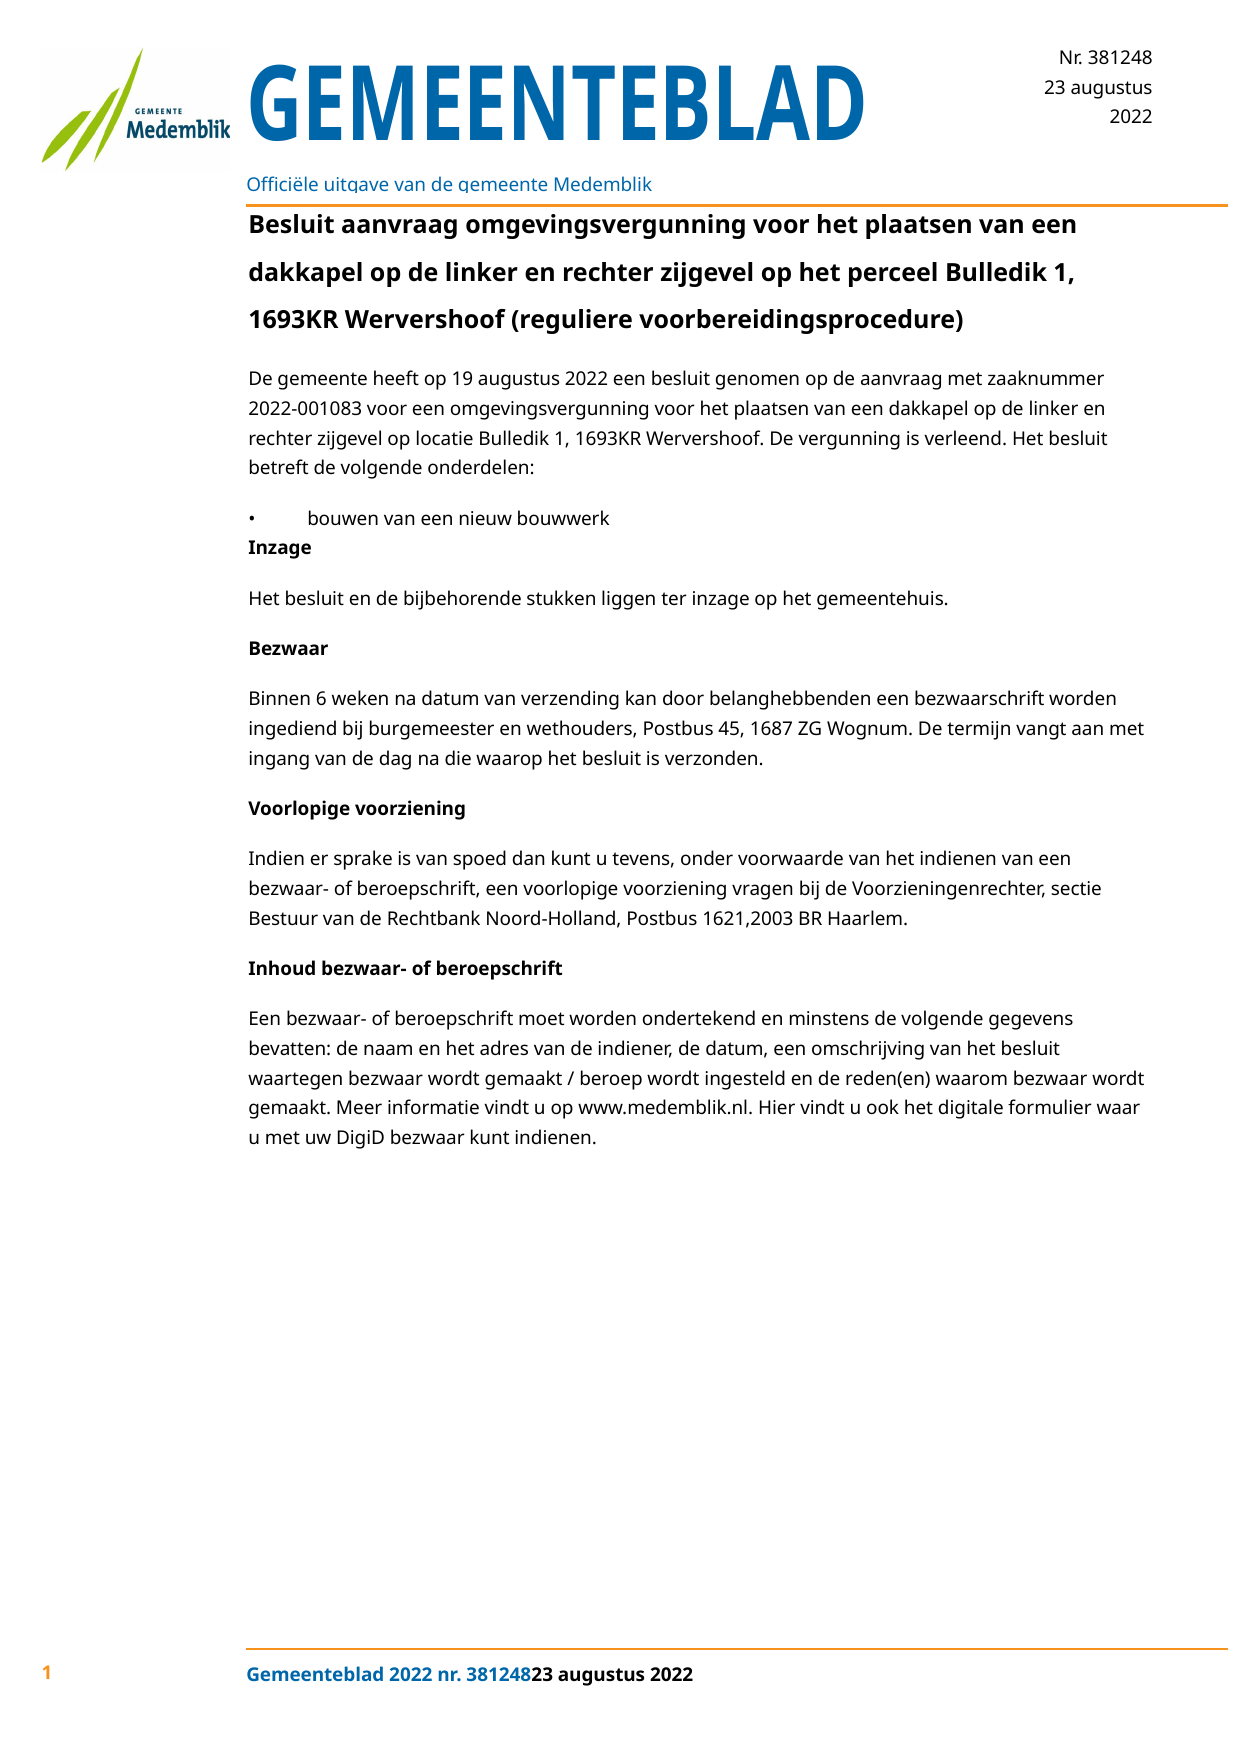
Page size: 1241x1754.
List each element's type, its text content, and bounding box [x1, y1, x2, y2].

text Inzage [248, 534, 1152, 560]
text Voorlopige voorziening [248, 795, 1152, 821]
text Een bezwaar- of beroepschrift moet worden ondertekend en minstens de volgende gegevens bevatten: de naam en het adres van de indiener, de datum, een omschrijving van het besluit waartegen bezwaar wordt gemaakt / beroep wordt ingesteld en de reden(en) waarom bezwaar wordt gemaakt. Meer informatie vindt u op www.medemblik.nl. Hier vindt u ook het digitale formulier waar u met uw DigiD bezwaar kunt indienen. [248, 1006, 1152, 1149]
text Inhoud bezwaar- of beroepschrift [248, 955, 1152, 981]
text Besluit aanvraag omgevingsvergunning voor het plaatsen van een dakkapel op de linker en rechter zijgevel op het perceel Bulledik 1, 1693KR Wervershoof (reguliere voorbereidingsprocedure) [248, 207, 1152, 336]
text De gemeente heeft op 19 augustus 2022 een besluit genomen op de aanvraag met zaaknummer 2022-001083 voor een omgevingsvergunning voor het plaatsen van een dakkapel op de linker en rechter zijgevel op locatie Bulledik 1, 1693KR Wervershoof. De vergunning is verleend. Het besluit betreft de volgende onderdelen: [248, 366, 1152, 480]
list bouwen van een nieuw bouwwerk [248, 505, 1152, 530]
picture [41, 47, 231, 172]
text Indien er sprake is van spoed dan kunt u tevens, onder voorwaarde van het indienen van een bezwaar- of beroepschrift, een voorlopige voorziening vragen bij de Voorzieningenrechter, sectie Bestuur van de Rechtbank Noord-Holland, Postbus 1621,2003 BR Haarlem. [248, 846, 1152, 930]
text Het besluit en de bijbehorende stukken liggen ter inzage op het gemeentehuis. [248, 585, 1152, 610]
text Bezwaar [248, 635, 1152, 661]
text Binnen 6 weken na datum van verzending kan door belanghebbenden een bezwaarschrift worden ingediend bij burgemeester en wethouders, Postbus 45, 1687 ZG Wognum. De termijn vangt aan met ingang van de dag na die waarop het besluit is verzonden. [248, 686, 1152, 770]
